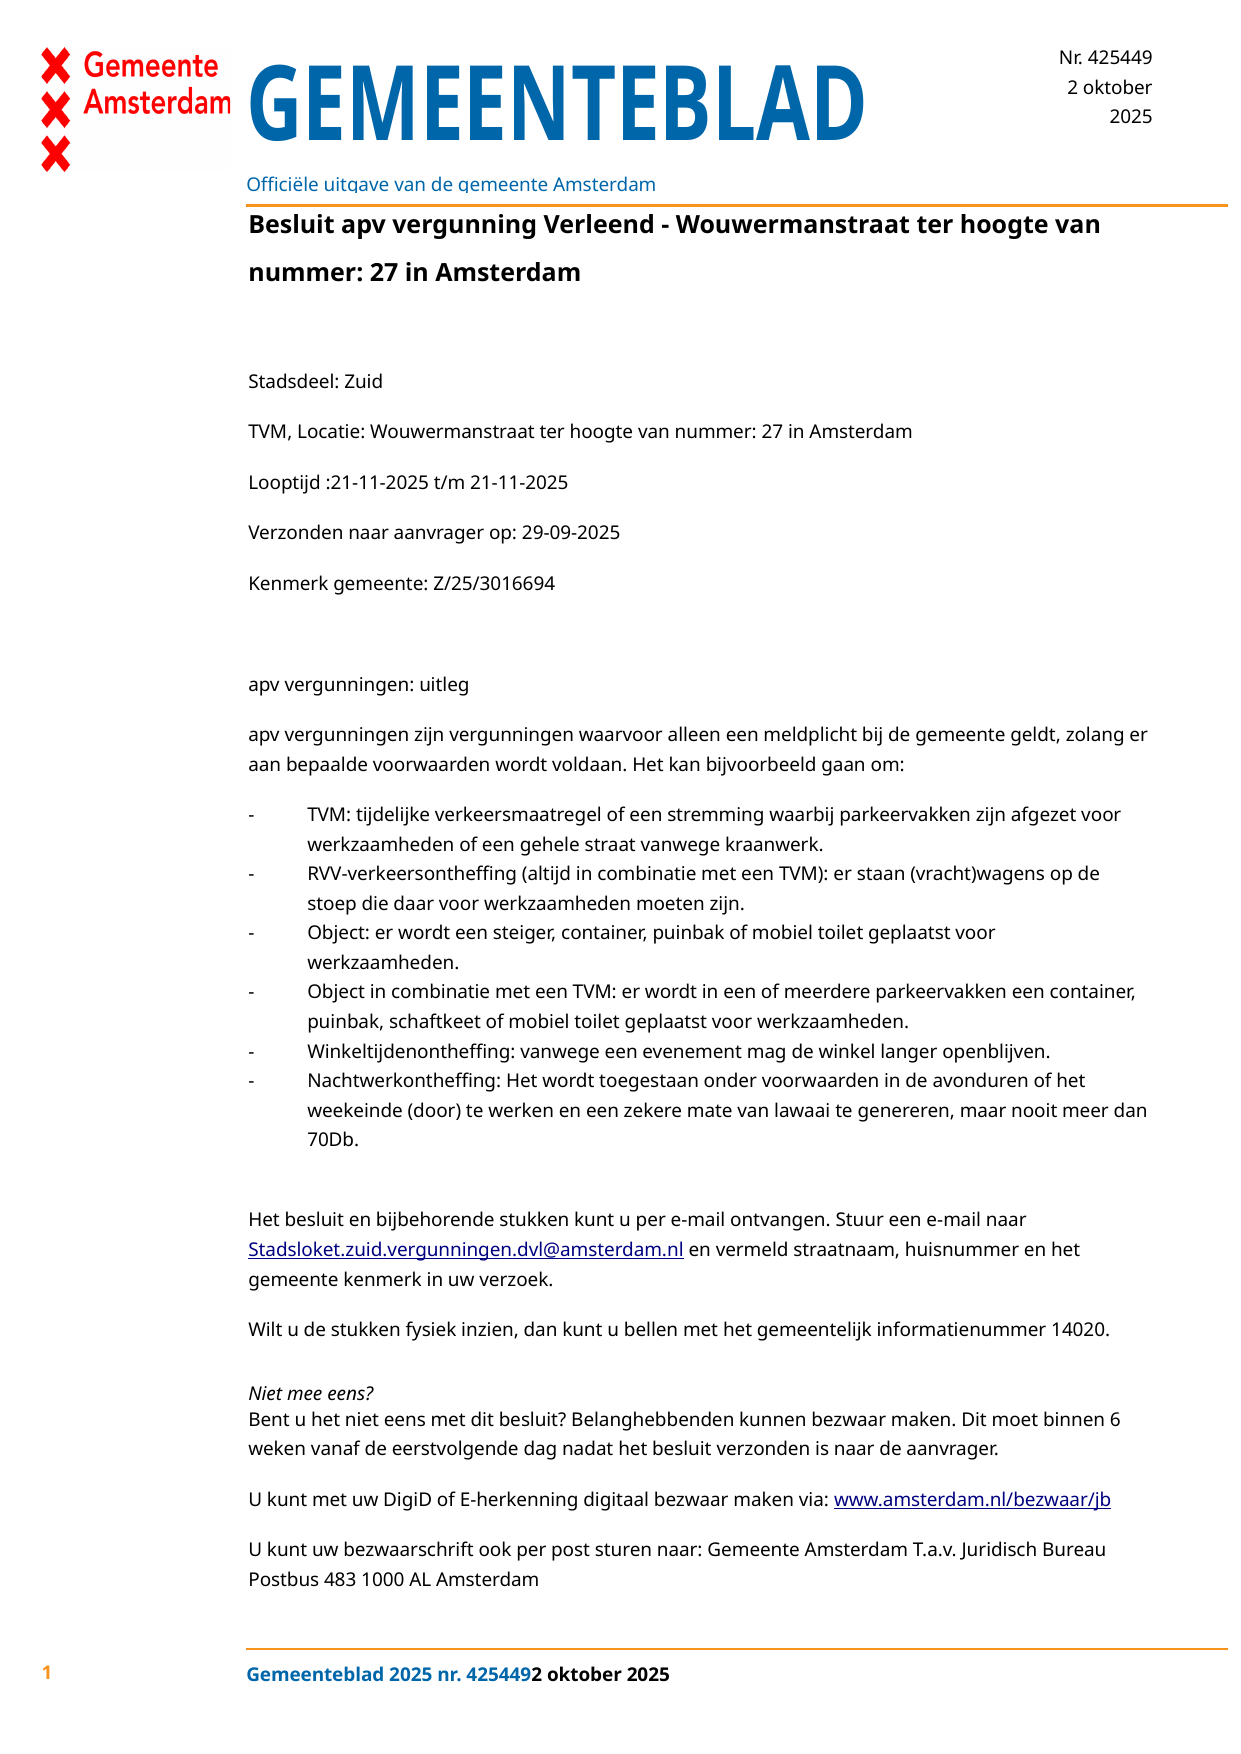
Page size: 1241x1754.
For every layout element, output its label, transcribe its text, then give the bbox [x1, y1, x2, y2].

text Besluit apv vergunning Verleend - Wouwermanstraat ter hoogte van nummer: 27 in Amsterdam [248, 207, 1152, 288]
text U kunt uw bezwaarschrift ook per post sturen naar: Gemeente Amsterdam T.a.v. Juridisch Bureau Postbus 483 1000 AL Amsterdam [248, 1536, 1152, 1592]
list Winkeltijdenontheffing: vanwege een evenement mag de winkel langer openblijven. [248, 1038, 1152, 1064]
list Object in combinatie met een TVM: er wordt in een of meerdere parkeervakken een container, puinbak, schaftkeet of mobiel toilet geplaatst voor werkzaamheden. [248, 979, 1152, 1034]
text Kenmerk gemeente: Z/25/3016694 [248, 570, 1152, 596]
text Het besluit en bijbehorende stukken kunt u per e-mail ontvangen. Stuur een e-mail naar Stadsloket.zuid.vergunningen.dvl@amsterdam.nl en vermeld straatnaam, huisnummer en het gemeente kenmerk in uw verzoek. [248, 1207, 1152, 1292]
text apv vergunningen zijn vergunningen waarvoor alleen een meldplicht bij de gemeente geldt, zolang er aan bepaalde voorwaarden wordt voldaan. Het kan bijvoorbeeld gaan om: [248, 721, 1152, 777]
text Verzonden naar aanvrager op: 29-09-2025 [248, 519, 1152, 545]
list Nachtwerkontheffing: Het wordt toegestaan onder voorwaarden in de avonduren of het weekeinde (door) te werken en een zekere mate van lawaai te genereren, maar nooit meer dan 70Db. [248, 1067, 1152, 1152]
text U kunt met uw DigiD of E-herkenning digitaal bezwaar maken via: www.amsterdam.nl/bezwaar/jb [248, 1486, 1152, 1512]
text TVM, Locatie: Wouwermanstraat ter hoogte van nummer: 27 in Amsterdam [248, 419, 1152, 444]
list Object: er wordt een steiger, container, puinbak of mobiel toilet geplaatst voor werkzaamheden. [248, 919, 1152, 975]
list TVM: tijdelijke verkeersmaatregel of een stremming waarbij parkeervakken zijn afgezet voor werkzaamheden of een gehele straat vanwege kraanwerk. [248, 801, 1152, 857]
text Niet mee eens? [248, 1380, 1152, 1406]
text apv vergunningen: uitleg [248, 671, 1152, 697]
list RVV-verkeersontheffing (altijd in combinatie met een TVM): er staan (vracht)wagens op de stoep die daar voor werkzaamheden moeten zijn. [248, 860, 1152, 916]
picture [41, 47, 231, 172]
text Bent u het niet eens met dit besluit? Belanghebbenden kunnen bezwaar maken. Dit moet binnen 6 weken vanaf de eerstvolgende dag nadat het besluit verzonden is naar de aanvrager. [248, 1406, 1152, 1461]
text Wilt u de stukken fysiek inzien, dan kunt u bellen met het gemeentelijk informatienummer 14020. [248, 1316, 1152, 1342]
text Stadsdeel: Zuid [248, 368, 1152, 394]
text Looptijd :21-11-2025 t/m 21-11-2025 [248, 469, 1152, 495]
